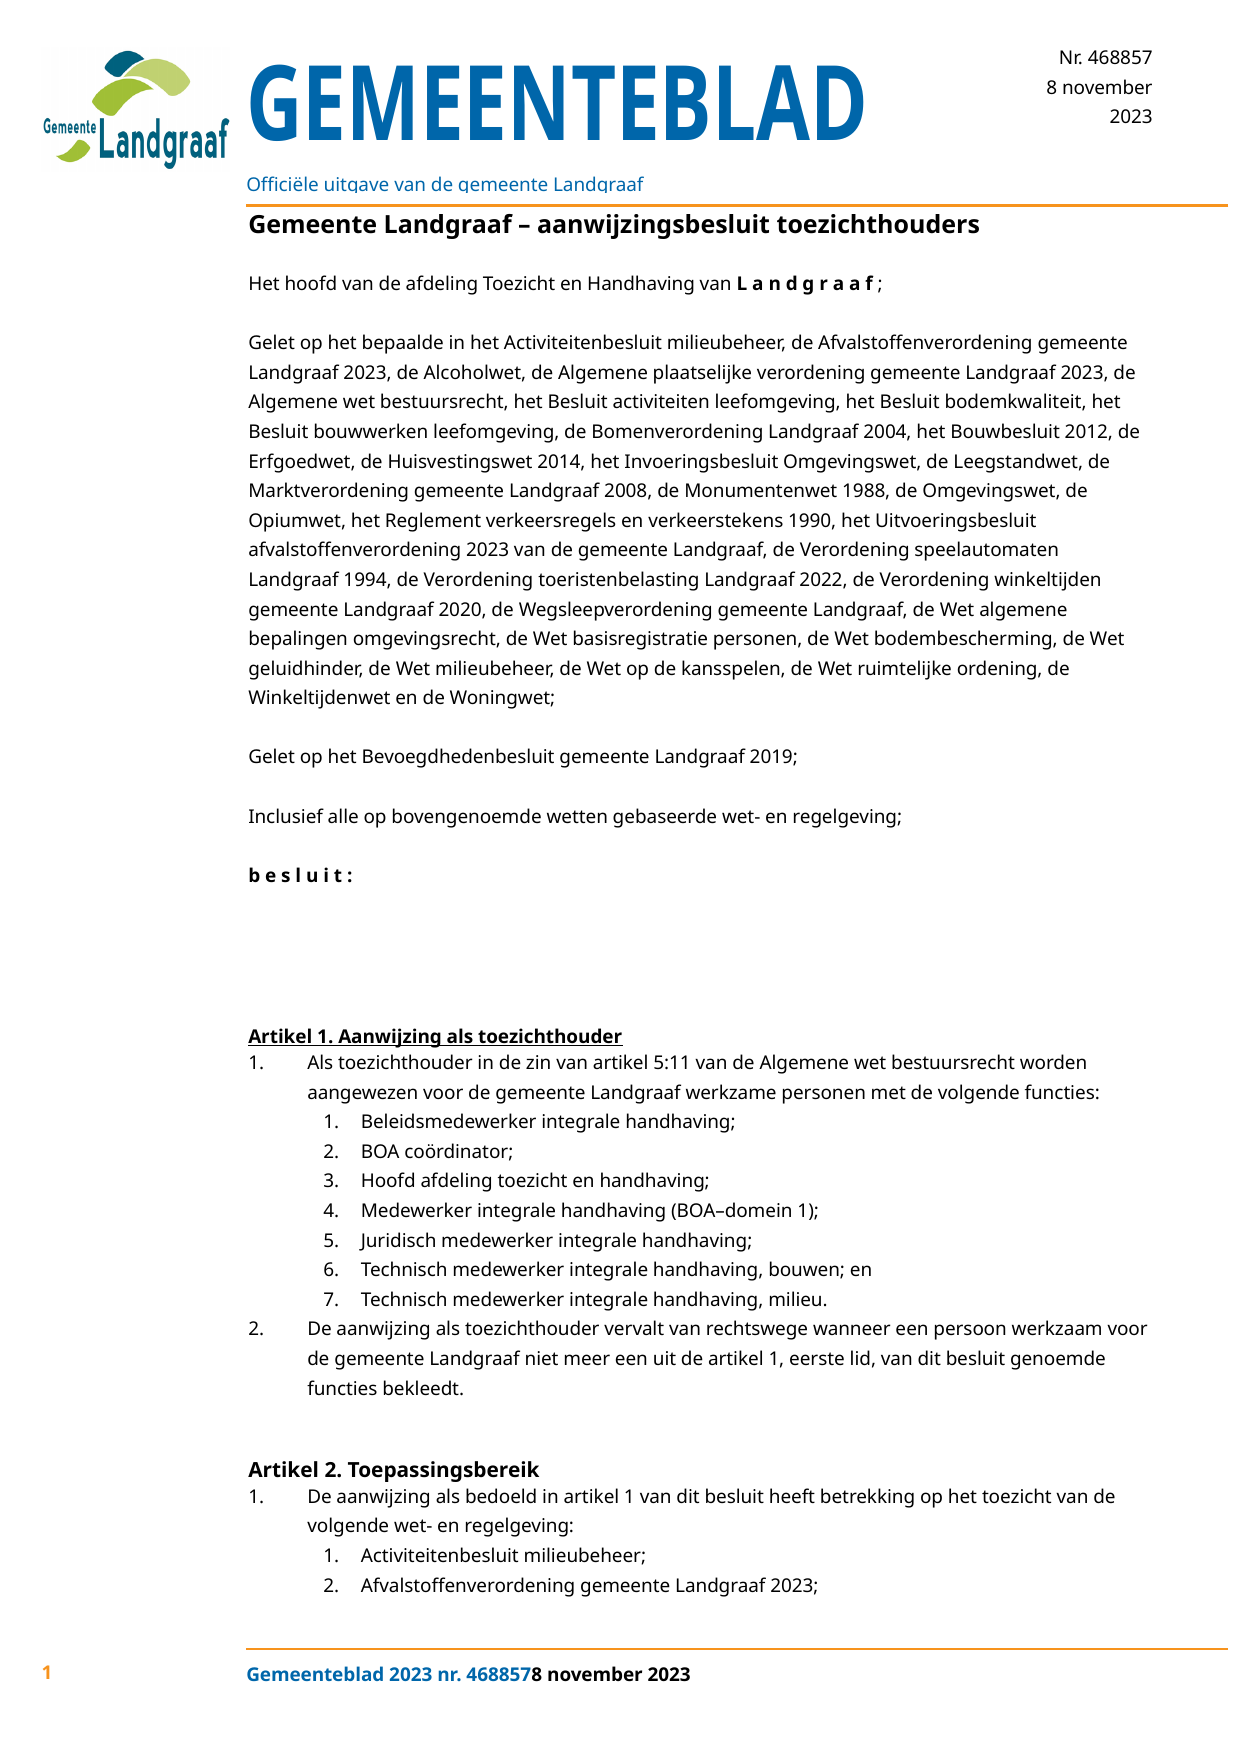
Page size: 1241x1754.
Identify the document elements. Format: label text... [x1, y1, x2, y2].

list De aanwijzing als bedoeld in artikel 1 van dit besluit heeft betrekking op het toezicht van de volgende wet- en regelgeving: [248, 1483, 1152, 1538]
text Gelet op het bepaalde in het Activiteitenbesluit milieubeheer, de Afvalstoffenverordening gemeente Landgraaf 2023, de Alcoholwet, de Algemene plaatselijke verordening gemeente Landgraaf 2023, de Algemene wet bestuursrecht, het Besluit activiteiten leefomgeving, het Besluit bodemkwaliteit, het Besluit bouwwerken leefomgeving, de Bomenverordening Landgraaf 2004, het Bouwbesluit 2012, de Erfgoedwet, de Huisvestingswet 2014, het Invoeringsbesluit Omgevingswet, de Leegstandwet, de Marktverordening gemeente Landgraaf 2008, de Monumentenwet 1988, de Omgevingswet, de Opiumwet, het Reglement verkeersregels en verkeerstekens 1990, het Uitvoeringsbesluit afvalstoffenverordening 2023 van de gemeente Landgraaf, de Verordening speelautomaten Landgraaf 1994, de Verordening toeristenbelasting Landgraaf 2022, de Verordening winkeltijden gemeente Landgraaf 2020, de Wegsleepverordening gemeente Landgraaf, de Wet algemene bepalingen omgevingsrecht, de Wet basisregistratie personen, de Wet bodembescherming, de Wet geluidhinder, de Wet milieubeheer, de Wet op de kansspelen, de Wet ruimtelijke ordening, de Winkeltijdenwet en de Woningwet; [248, 329, 1152, 710]
list Als toezichthouder in de zin van artikel 5:11 van de Algemene wet bestuursrecht worden aangewezen voor de gemeente Landgraaf werkzame personen met de volgende functies: [248, 1049, 1152, 1104]
picture [41, 47, 231, 172]
text Inclusief alle op bovengenoemde wetten gebaseerde wet- en regelgeving; [248, 803, 1152, 828]
list De aanwijzing als toezichthouder vervalt van rechtswege wanneer een persoon werkzaam voor de gemeente Landgraaf niet meer een uit de artikel 1, eerste lid, van dit besluit genoemde functies bekleedt. [248, 1316, 1152, 1400]
list BOA coördinator; [323, 1138, 1152, 1164]
text Artikel 2. Toepassingsbereik [248, 1455, 1152, 1483]
list Activiteitenbesluit milieubeheer; [323, 1542, 1152, 1568]
list Technisch medewerker integrale handhaving, milieu. [323, 1286, 1152, 1312]
list Afvalstoffenverordening gemeente Landgraaf 2023; [323, 1572, 1152, 1598]
list Juridisch medewerker integrale handhaving; [323, 1227, 1152, 1252]
text Artikel 1. Aanwijzing als toezichthouder [248, 1021, 1152, 1049]
text Het hoofd van de afdeling Toezicht en Handhaving van L a n d g r a a f ; [248, 270, 1152, 296]
text b e s l u i t : [248, 862, 1152, 888]
text Gelet op het Bevoegdhedenbesluit gemeente Landgraaf 2019; [248, 744, 1152, 769]
list Technisch medewerker integrale handhaving, bouwen; en [323, 1256, 1152, 1282]
text Gemeente Landgraaf – aanwijzingsbesluit toezichthouders [248, 207, 1152, 241]
list Medewerker integrale handhaving (BOA–domein 1); [323, 1197, 1152, 1223]
list Beleidsmedewerker integrale handhaving; [323, 1108, 1152, 1134]
list Hoofd afdeling toezicht en handhaving; [323, 1168, 1152, 1193]
